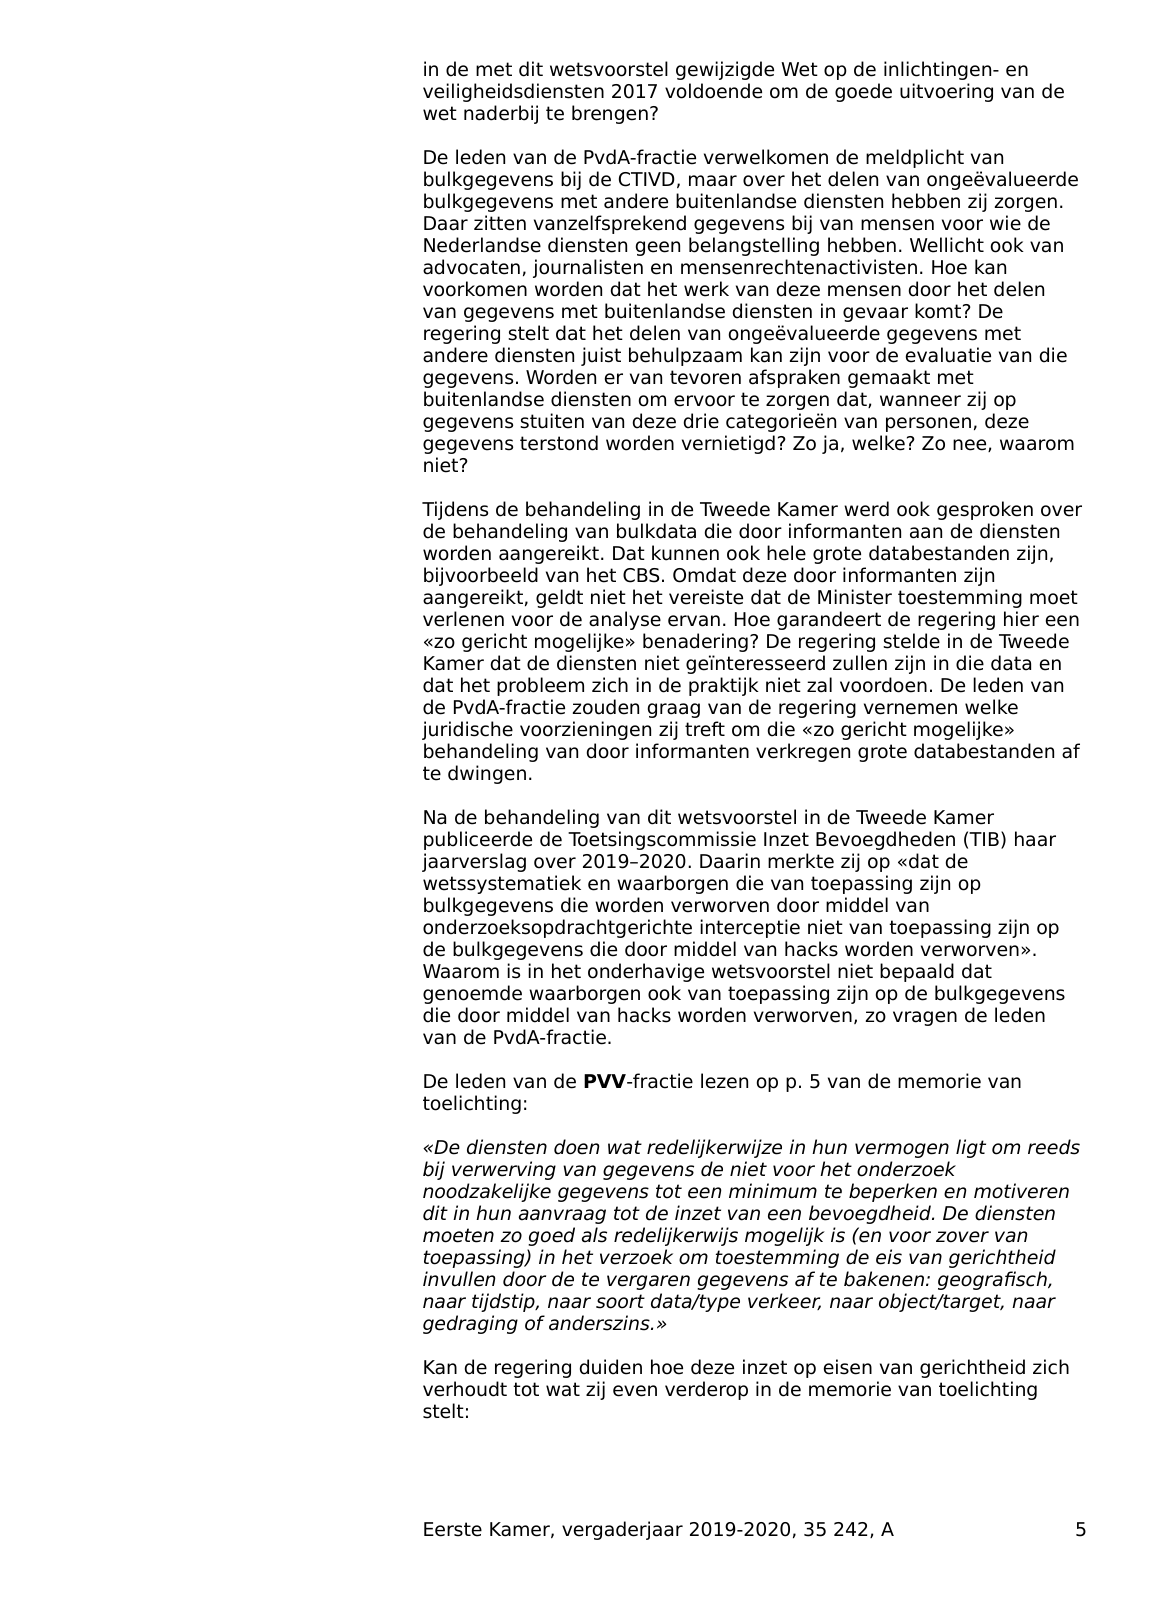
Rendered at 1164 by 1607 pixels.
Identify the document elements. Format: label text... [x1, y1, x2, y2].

text De leden van de PVV-fractie lezen op p. 5 van de memorie van toelichting: [422, 1071, 1087, 1115]
text Kan de regering duiden hoe deze inzet op eisen van gerichtheid zich verhoudt tot wat zij even verderop in de memorie van toelichting stelt: [422, 1357, 1087, 1423]
text Tijdens de behandeling in de Tweede Kamer werd ook gesproken over de behandeling van bulkdata die door informanten aan de diensten worden aangereikt. Dat kunnen ook hele grote databestanden zijn, bijvoorbeeld van het CBS. Omdat deze door informanten zijn aangereikt, geldt niet het vereiste dat de Minister toestemming moet verlenen voor de analyse ervan. Hoe garandeert de regering hier een «zo gericht mogelijke» benadering? De regering stelde in de Tweede Kamer dat de diensten niet geïnteresseerd zullen zijn in die data en dat het probleem zich in de praktijk niet zal voordoen. De leden van de PvdA-fractie zouden graag van de regering vernemen welke juridische voorzieningen zij treft om die «zo gericht mogelijke» behandeling van door informanten verkregen grote databestanden af te dwingen. [422, 499, 1087, 785]
text Na de behandeling van dit wetsvoorstel in de Tweede Kamer publiceerde de Toetsingscommissie Inzet Bevoegdheden (TIB) haar jaarverslag over 2019–2020. Daarin merkte zij op «dat de wetssystematiek en waarborgen die van toepassing zijn op bulkgegevens die worden verworven door middel van onderzoeksopdrachtgerichte interceptie niet van toepassing zijn op de bulkgegevens die door middel van hacks worden verworven». Waarom is in het onderhavige wetsvoorstel niet bepaald dat genoemde waarborgen ook van toepassing zijn op de bulkgegevens die door middel van hacks worden verworven, zo vragen de leden van de PvdA-fractie. [422, 807, 1087, 1049]
text De leden van de PvdA-fractie verwelkomen de meldplicht van bulkgegevens bij de CTIVD, maar over het delen van ongeëvalueerde bulkgegevens met andere buitenlandse diensten hebben zij zorgen. Daar zitten vanzelfsprekend gegevens bij van mensen voor wie de Nederlandse diensten geen belangstelling hebben. Wellicht ook van advocaten, journalisten en mensenrechtenactivisten. Hoe kan voorkomen worden dat het werk van deze mensen door het delen van gegevens met buitenlandse diensten in gevaar komt? De regering stelt dat het delen van ongeëvalueerde gegevens met andere diensten juist behulpzaam kan zijn voor de evaluatie van die gegevens. Worden er van tevoren afspraken gemaakt met buitenlandse diensten om ervoor te zorgen dat, wanneer zij op gegevens stuiten van deze drie categorieën van personen, deze gegevens terstond worden vernietigd? Zo ja, welke? Zo nee, waarom niet? [422, 147, 1087, 477]
text «De diensten doen wat redelijkerwijze in hun vermogen ligt om reeds bij verwerving van gegevens de niet voor het onderzoek noodzakelijke gegevens tot een minimum te beperken en motiveren dit in hun aanvraag tot de inzet van een bevoegdheid. De diensten moeten zo goed als redelijkerwijs mogelijk is (en voor zover van toepassing) in het verzoek om toestemming de eis van gerichtheid invullen door de te vergaren gegevens af te bakenen: geografisch, naar tijdstip, naar soort data/type verkeer, naar object/target, naar gedraging of anderszins.» [422, 1137, 1087, 1335]
text in de met dit wetsvoorstel gewijzigde Wet op de inlichtingen- en veiligheidsdiensten 2017 voldoende om de goede uitvoering van de wet naderbij te brengen? [422, 59, 1087, 125]
